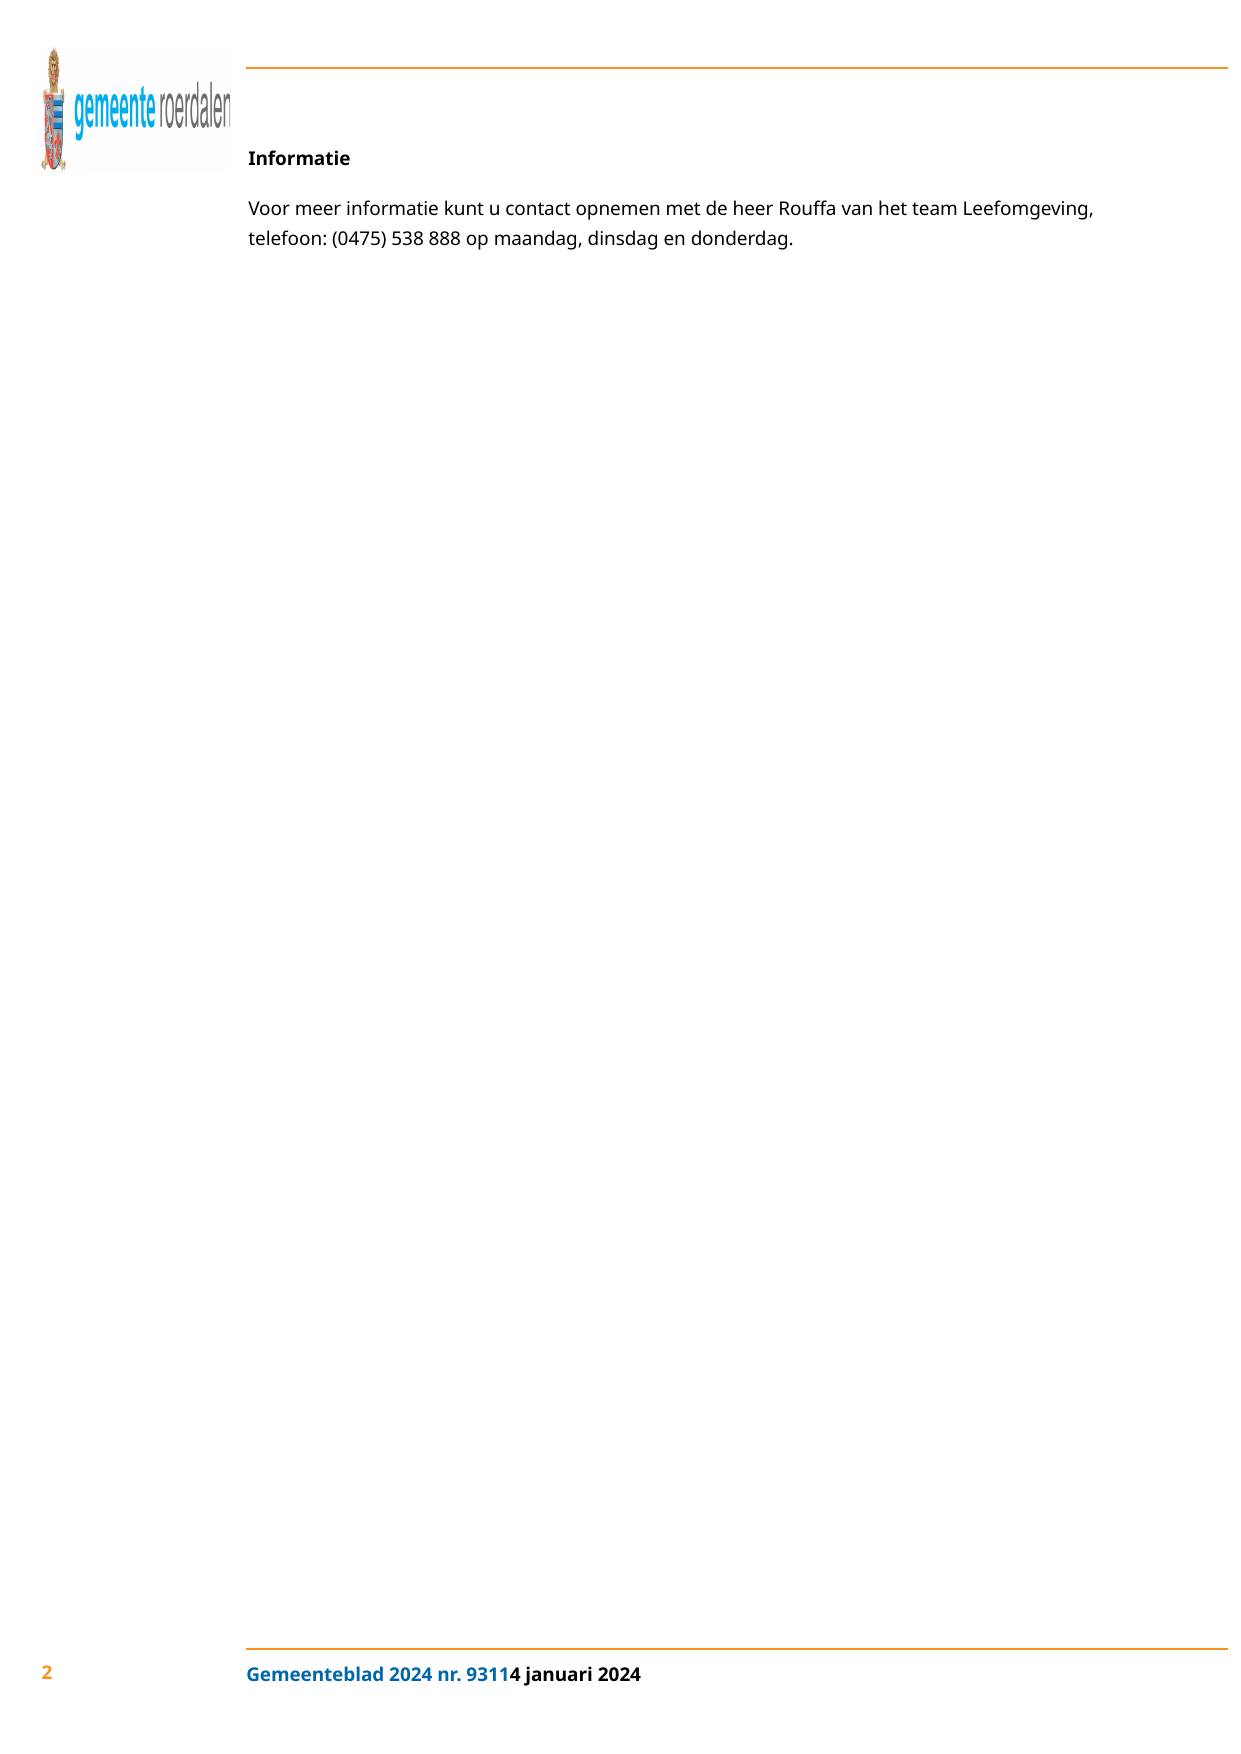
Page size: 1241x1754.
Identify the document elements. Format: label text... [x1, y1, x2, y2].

text Informatie [248, 145, 1152, 171]
text Voor meer informatie kunt u contact opnemen met de heer Rouffa van het team Leefomgeving, telefoon: (0475) 538 888 op maandag, dinsdag en donderdag. [248, 196, 1152, 251]
picture [41, 47, 231, 172]
